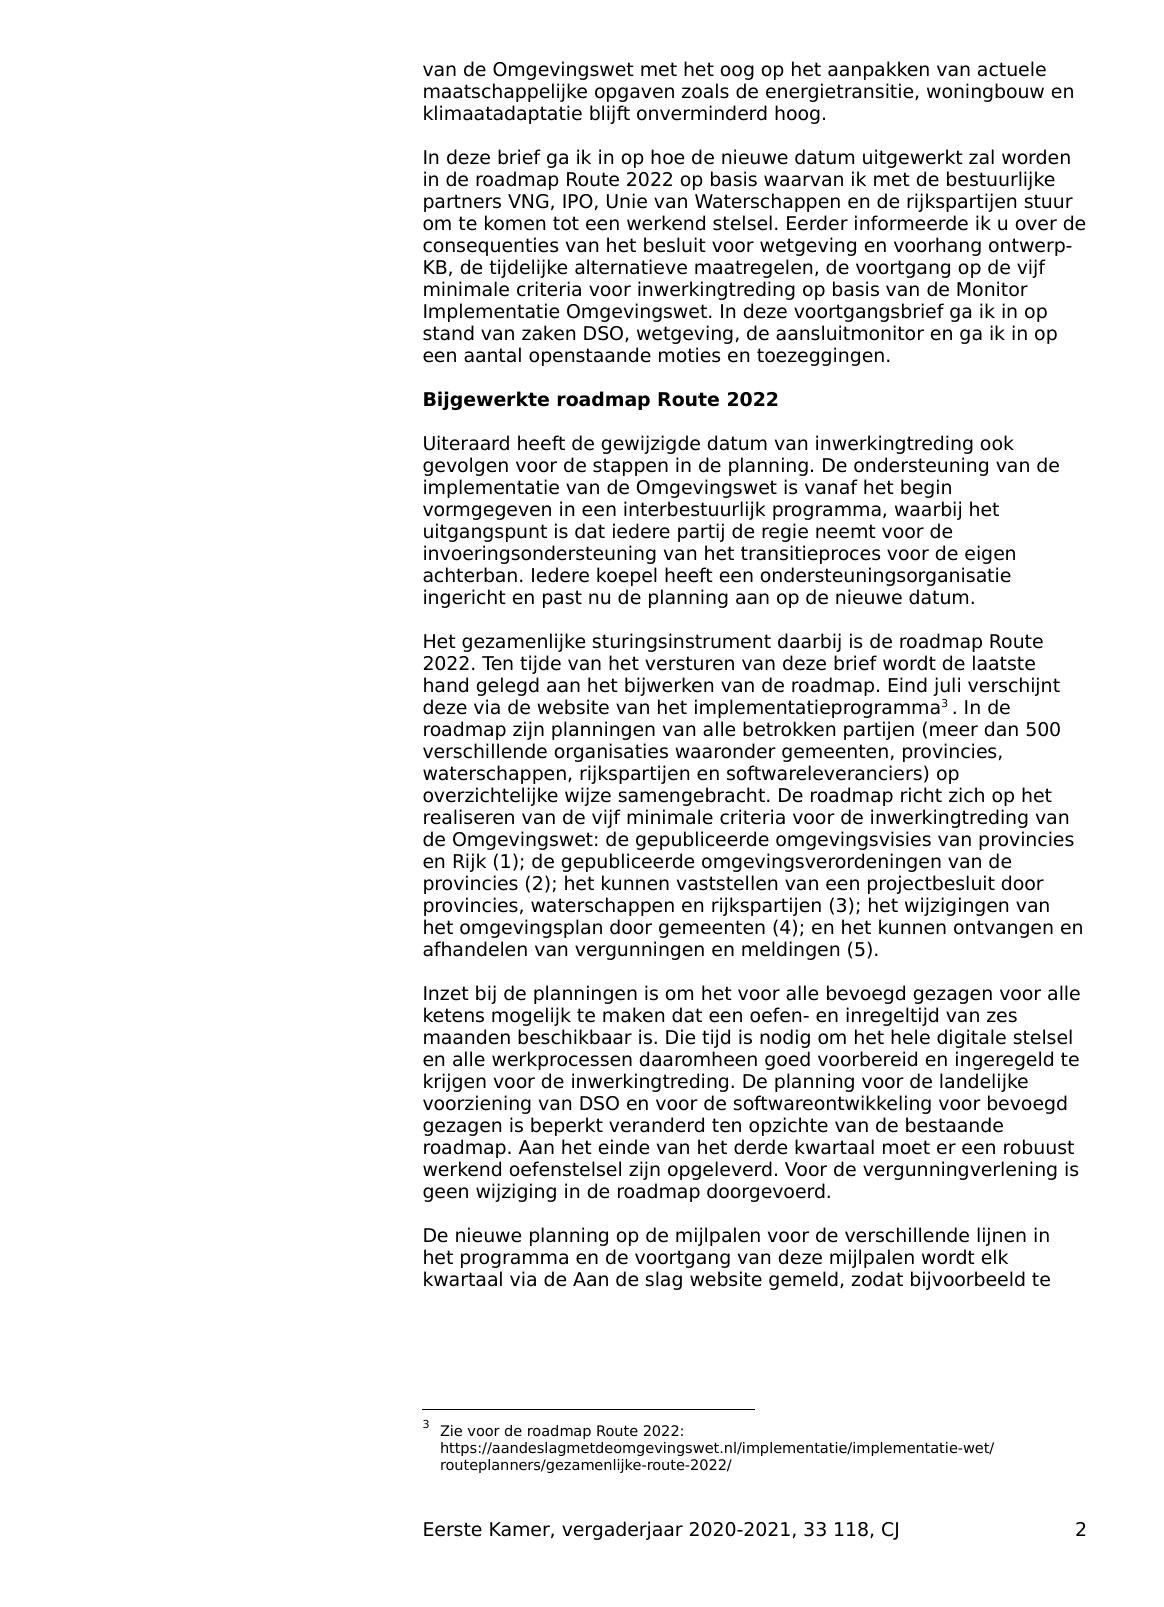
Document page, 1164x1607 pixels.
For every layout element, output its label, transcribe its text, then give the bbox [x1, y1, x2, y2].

text Zie voor de roadmap Route 2022: https://aandeslagmetdeomgevingswet.nl/implementatie/implementatie-wet/routeplanners/gezamenlijke-route-2022/ [422, 1418, 1087, 1474]
text Uiteraard heeft de gewijzigde datum van inwerkingtreding ook gevolgen voor de stappen in de planning. De ondersteuning van de implementatie van de Omgevingswet is vanaf het begin vormgegeven in een interbestuurlijk programma, waarbij het uitgangspunt is dat iedere partij de regie neemt voor de invoeringsondersteuning van het transitieproces voor de eigen achterban. Iedere koepel heeft een ondersteuningsorganisatie ingericht en past nu de planning aan op de nieuwe datum. [422, 433, 1087, 609]
subtitle Bijgewerkte roadmap Route 2022 [422, 389, 1087, 411]
text van de Omgevingswet met het oog op het aanpakken van actuele maatschappelijke opgaven zoals de energietransitie, woningbouw en klimaatadaptatie blijft onverminderd hoog. [422, 59, 1087, 125]
text De nieuwe planning op de mijlpalen voor de verschillende lijnen in het programma en de voortgang van deze mijlpalen wordt elk kwartaal via de Aan de slag website gemeld, zodat bijvoorbeeld te [422, 1225, 1087, 1335]
text Inzet bij de planningen is om het voor alle bevoegd gezagen voor alle ketens mogelijk te maken dat een oefen- en inregeltijd van zes maanden beschikbaar is. Die tijd is nodig om het hele digitale stelsel en alle werkprocessen daaromheen goed voorbereid en ingeregeld te krijgen voor de inwerkingtreding. De planning voor de landelijke voorziening van DSO en voor de softwareontwikkeling voor bevoegd gezagen is beperkt veranderd ten opzichte van de bestaande roadmap. Aan het einde van het derde kwartaal moet er een robuust werkend oefenstelsel zijn opgeleverd. Voor de vergunningverlening is geen wijziging in de roadmap doorgevoerd. [422, 983, 1087, 1203]
text Het gezamenlijke sturingsinstrument daarbij is de roadmap Route 2022. Ten tijde van het versturen van deze brief wordt de laatste hand gelegd aan het bijwerken van de roadmap. Eind juli verschijnt deze via de website van het implementatieprogramma. In de roadmap zijn planningen van alle betrokken partijen (meer dan 500 verschillende organisaties waaronder gemeenten, provincies, waterschappen, rijkspartijen en softwareleveranciers) op overzichtelijke wijze samengebracht. De roadmap richt zich op het realiseren van de vijf minimale criteria voor de inwerkingtreding van de Omgevingswet: de gepubliceerde omgevingsvisies van provincies en Rijk (1); de gepubliceerde omgevingsverordeningen van de provincies (2); het kunnen vaststellen van een projectbesluit door provincies, waterschappen en rijkspartijen (3); het wijzigingen van het omgevingsplan door gemeenten (4); en het kunnen ontvangen en afhandelen van vergunningen en meldingen (5). [422, 631, 1087, 961]
text In deze brief ga ik in op hoe de nieuwe datum uitgewerkt zal worden in de roadmap Route 2022 op basis waarvan ik met de bestuurlijke partners VNG, IPO, Unie van Waterschappen en de rijkspartijen stuur om te komen tot een werkend stelsel. Eerder informeerde ik u over de consequenties van het besluit voor wetgeving en voorhang ontwerp-KB, de tijdelijke alternatieve maatregelen, de voortgang op de vijf minimale criteria voor inwerkingtreding op basis van de Monitor Implementatie Omgevingswet. In deze voortgangsbrief ga ik in op stand van zaken DSO, wetgeving, de aansluitmonitor en ga ik in op een aantal openstaande moties en toezeggingen. [422, 147, 1087, 367]
